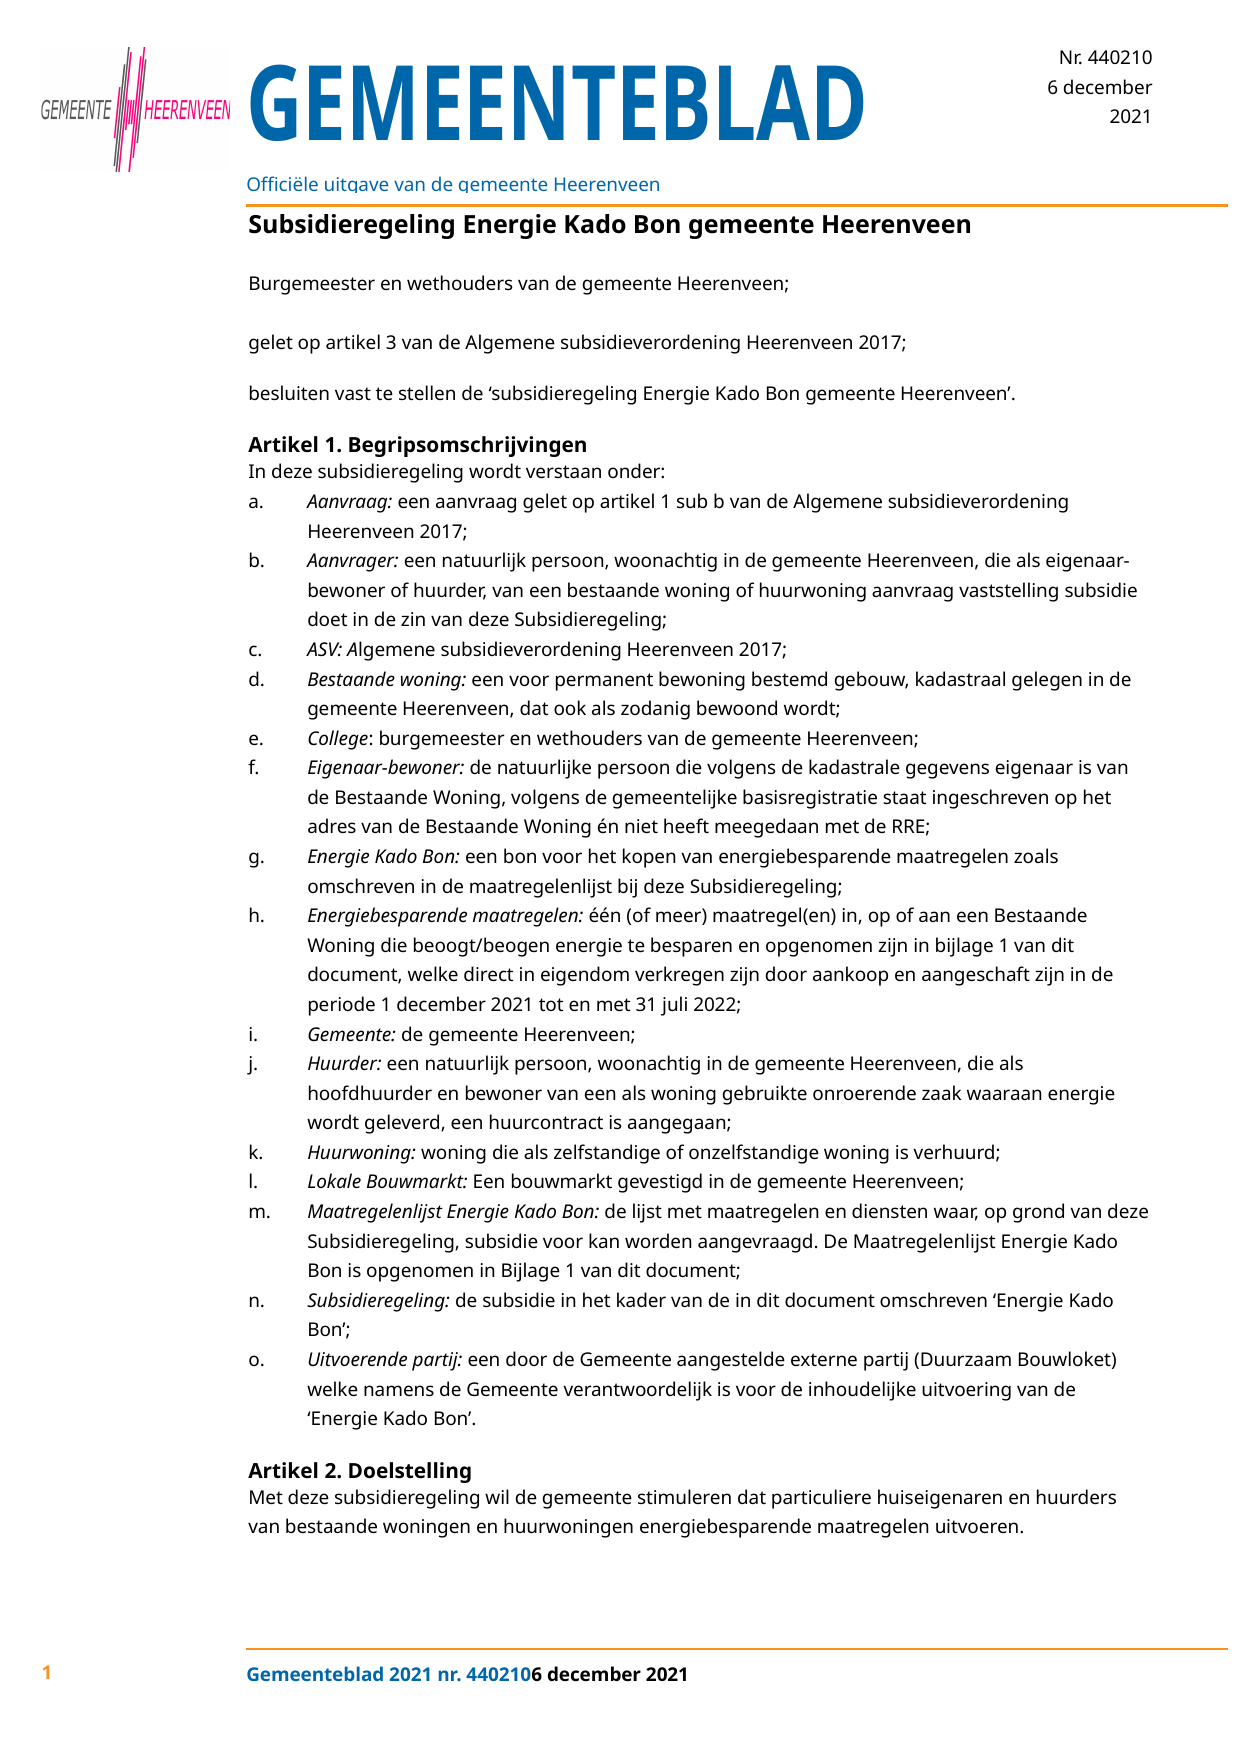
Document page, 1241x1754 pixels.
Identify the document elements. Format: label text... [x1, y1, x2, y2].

text Artikel 1. Begripsomschrijvingen [248, 430, 1152, 459]
list Aanvrager: een natuurlijk persoon, woonachtig in de gemeente Heerenveen, die als eigenaar-bewoner of huurder, van een bestaande woning of huurwoning aanvraag vaststelling subsidie doet in de zin van deze Subsidieregeling; [248, 547, 1152, 632]
text gelet op artikel 3 van de Algemene subsidieverordening Heerenveen 2017; [248, 329, 1152, 355]
list Energiebesparende maatregelen: één (of meer) maatregel(en) in, op of aan een Bestaande Woning die beoogt/beogen energie te besparen en opgenomen zijn in bijlage 1 van dit document, welke direct in eigendom verkregen zijn door aankoop en aangeschaft zijn in de periode 1 december 2021 tot en met 31 juli 2022; [248, 902, 1152, 1017]
picture [41, 47, 231, 172]
list Lokale Bouwmarkt: Een bouwmarkt gevestigd in de gemeente Heerenveen; [248, 1169, 1152, 1194]
list Maatregelenlijst Energie Kado Bon: de lijst met maatregelen en diensten waar, op grond van deze Subsidieregeling, subsidie voor kan worden aangevraagd. De Maatregelenlijst Energie Kado Bon is opgenomen in Bijlage 1 van dit document; [248, 1198, 1152, 1283]
list ASV: Algemene subsidieverordening Heerenveen 2017; [248, 636, 1152, 662]
list College: burgemeester en wethouders van de gemeente Heerenveen; [248, 725, 1152, 751]
text besluiten vast te stellen de ‘subsidieregeling Energie Kado Bon gemeente Heerenveen’. [248, 380, 1152, 406]
list Huurwoning: woning die als zelfstandige of onzelfstandige woning is verhuurd; [248, 1139, 1152, 1165]
text In deze subsidieregeling wordt verstaan onder: [248, 459, 1152, 484]
text Artikel 2. Doelstelling [248, 1456, 1152, 1484]
list Subsidieregeling: de subsidie in het kader van de in dit document omschreven ‘Energie Kado Bon’; [248, 1287, 1152, 1342]
list Eigenaar-bewoner: de natuurlijke persoon die volgens de kadastrale gegevens eigenaar is van de Bestaande Woning, volgens de gemeentelijke basisregistratie staat ingeschreven op het adres van de Bestaande Woning én niet heeft meegedaan met de RRE; [248, 754, 1152, 839]
list Energie Kado Bon: een bon voor het kopen van energiebesparende maatregelen zoals omschreven in de maatregelenlijst bij deze Subsidieregeling; [248, 843, 1152, 898]
list Huurder: een natuurlijk persoon, woonachtig in de gemeente Heerenveen, die als hoofdhuurder en bewoner van een als woning gebruikte onroerende zaak waaraan energie wordt geleverd, een huurcontract is aangegaan; [248, 1050, 1152, 1135]
list Aanvraag: een aanvraag gelet op artikel 1 sub b van de Algemene subsidieverordening Heerenveen 2017; [248, 488, 1152, 543]
text Met deze subsidieregeling wil de gemeente stimuleren dat particuliere huiseigenaren en huurders van bestaande woningen en huurwoningen energiebesparende maatregelen uitvoeren. [248, 1484, 1152, 1539]
list Gemeente: de gemeente Heerenveen; [248, 1021, 1152, 1046]
list Bestaande woning: een voor permanent bewoning bestemd gebouw, kadastraal gelegen in de gemeente Heerenveen, dat ook als zodanig bewoond wordt; [248, 666, 1152, 721]
text Burgemeester en wethouders van de gemeente Heerenveen; [248, 270, 1152, 296]
text Subsidieregeling Energie Kado Bon gemeente Heerenveen [248, 207, 1152, 241]
list Uitvoerende partij: een door de Gemeente aangestelde externe partij (Duurzaam Bouwloket) welke namens de Gemeente verantwoordelijk is voor de inhoudelijke uitvoering van de ‘Energie Kado Bon’. [248, 1346, 1152, 1431]
